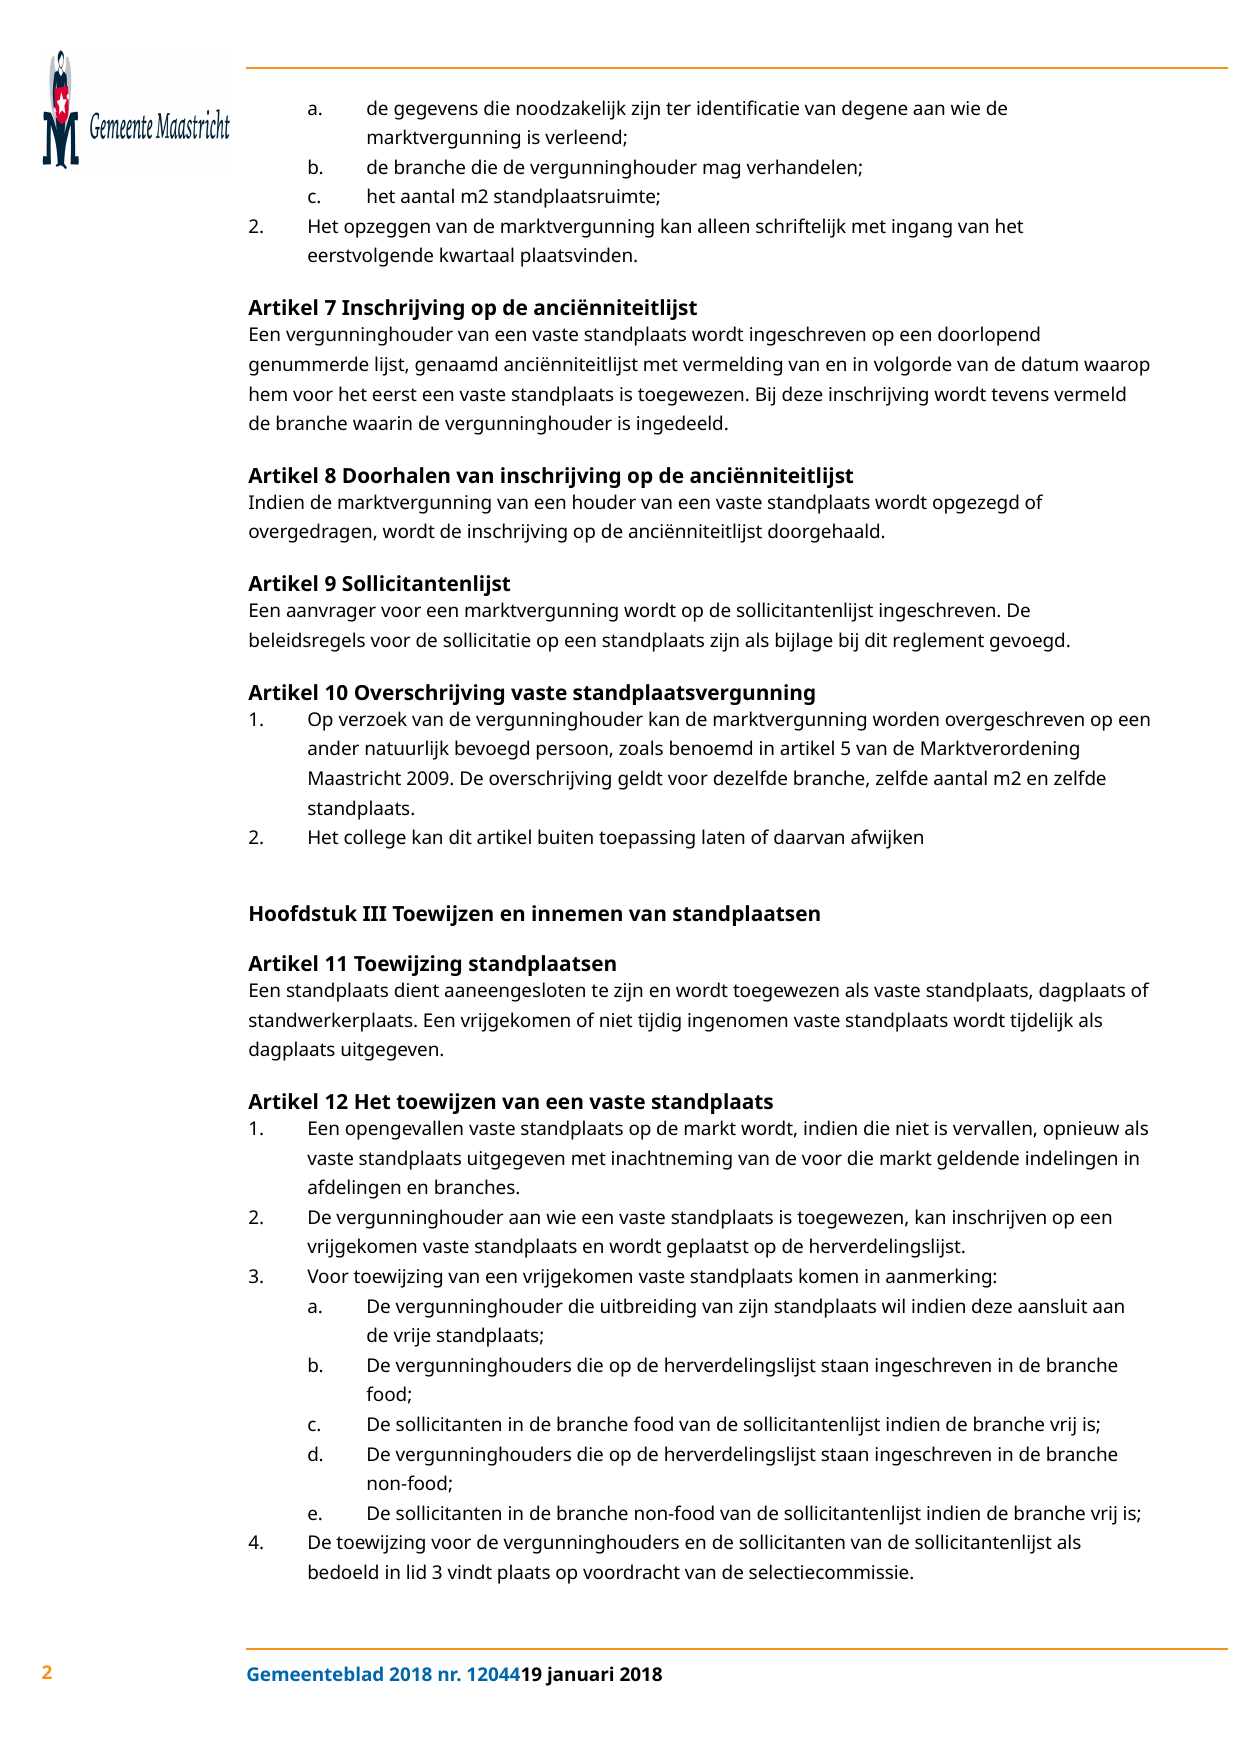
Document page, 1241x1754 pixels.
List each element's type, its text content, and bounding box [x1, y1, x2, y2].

text Artikel 7 Inschrijving op de anciënniteitlijst [248, 293, 1152, 322]
text Hoofdstuk III Toewijzen en innemen van standplaatsen [248, 899, 1152, 928]
list De vergunninghouders die op de herverdelingslijst staan ingeschreven in de branche food; [307, 1352, 1152, 1407]
text Een aanvrager voor een marktvergunning wordt op de sollicitantenlijst ingeschreven. De beleidsregels voor de sollicitatie op een standplaats zijn als bijlage bij dit reglement gevoegd. [248, 598, 1152, 653]
list De sollicitanten in de branche food van de sollicitantenlijst indien de branche vrij is; [307, 1411, 1152, 1437]
text Artikel 10 Overschrijving vaste standplaatsvergunning [248, 678, 1152, 706]
text Artikel 12 Het toewijzen van een vaste standplaats [248, 1087, 1152, 1115]
list Op verzoek van de vergunninghouder kan de marktvergunning worden overgeschreven op een ander natuurlijk bevoegd persoon, zoals benoemd in artikel 5 van de Marktverordening Maastricht 2009. De overschrijving geldt voor dezelfde branche, zelfde aantal m2 en zelfde standplaats. [248, 706, 1152, 821]
list Het opzeggen van de marktvergunning kan alleen schriftelijk met ingang van het eerstvolgende kwartaal plaatsvinden. [248, 213, 1152, 268]
list Een opengevallen vaste standplaats op de markt wordt, indien die niet is vervallen, opnieuw als vaste standplaats uitgegeven met inachtneming van de voor die markt geldende indelingen in afdelingen en branches. [248, 1115, 1152, 1200]
list De vergunninghouders die op de herverdelingslijst staan ingeschreven in de branche non-food; [307, 1441, 1152, 1496]
list het aantal m2 standplaatsruimte; [307, 183, 1152, 209]
text Indien de marktvergunning van een houder van een vaste standplaats wordt opgezegd of overgedragen, wordt de inschrijving op de anciënniteitlijst doorgehaald. [248, 489, 1152, 544]
text Artikel 9 Sollicitantenlijst [248, 569, 1152, 598]
text Artikel 8 Doorhalen van inschrijving op de anciënniteitlijst [248, 461, 1152, 489]
list de branche die de vergunninghouder mag verhandelen; [307, 154, 1152, 180]
list Voor toewijzing van een vrijgekomen vaste standplaats komen in aanmerking: [248, 1263, 1152, 1289]
list de gegevens die noodzakelijk zijn ter identificatie van degene aan wie de marktvergunning is verleend; [307, 95, 1152, 150]
text Een standplaats dient aaneengesloten te zijn en wordt toegewezen als vaste standplaats, dagplaats of standwerkerplaats. Een vrijgekomen of niet tijdig ingenomen vaste standplaats wordt tijdelijk als dagplaats uitgegeven. [248, 977, 1152, 1062]
list De toewijzing voor de vergunninghouders en de sollicitanten van de sollicitantenlijst als bedoeld in lid 3 vindt plaats op voordracht van de selectiecommissie. [248, 1529, 1152, 1585]
picture [41, 47, 231, 172]
text Een vergunninghouder van een vaste standplaats wordt ingeschreven op een doorlopend genummerde lijst, genaamd anciënniteitlijst met vermelding van en in volgorde van de datum waarop hem voor het eerst een vaste standplaats is toegewezen. Bij deze inschrijving wordt tevens vermeld de branche waarin de vergunninghouder is ingedeeld. [248, 322, 1152, 436]
list De vergunninghouder aan wie een vaste standplaats is toegewezen, kan inschrijven op een vrijgekomen vaste standplaats en wordt geplaatst op de herverdelingslijst. [248, 1204, 1152, 1259]
list De vergunninghouder die uitbreiding van zijn standplaats wil indien deze aansluit aan de vrije standplaats; [307, 1293, 1152, 1348]
text Artikel 11 Toewijzing standplaatsen [248, 949, 1152, 977]
list De sollicitanten in de branche non-food van de sollicitantenlijst indien de branche vrij is; [307, 1500, 1152, 1526]
list Het college kan dit artikel buiten toepassing laten of daarvan afwijken [248, 824, 1152, 850]
